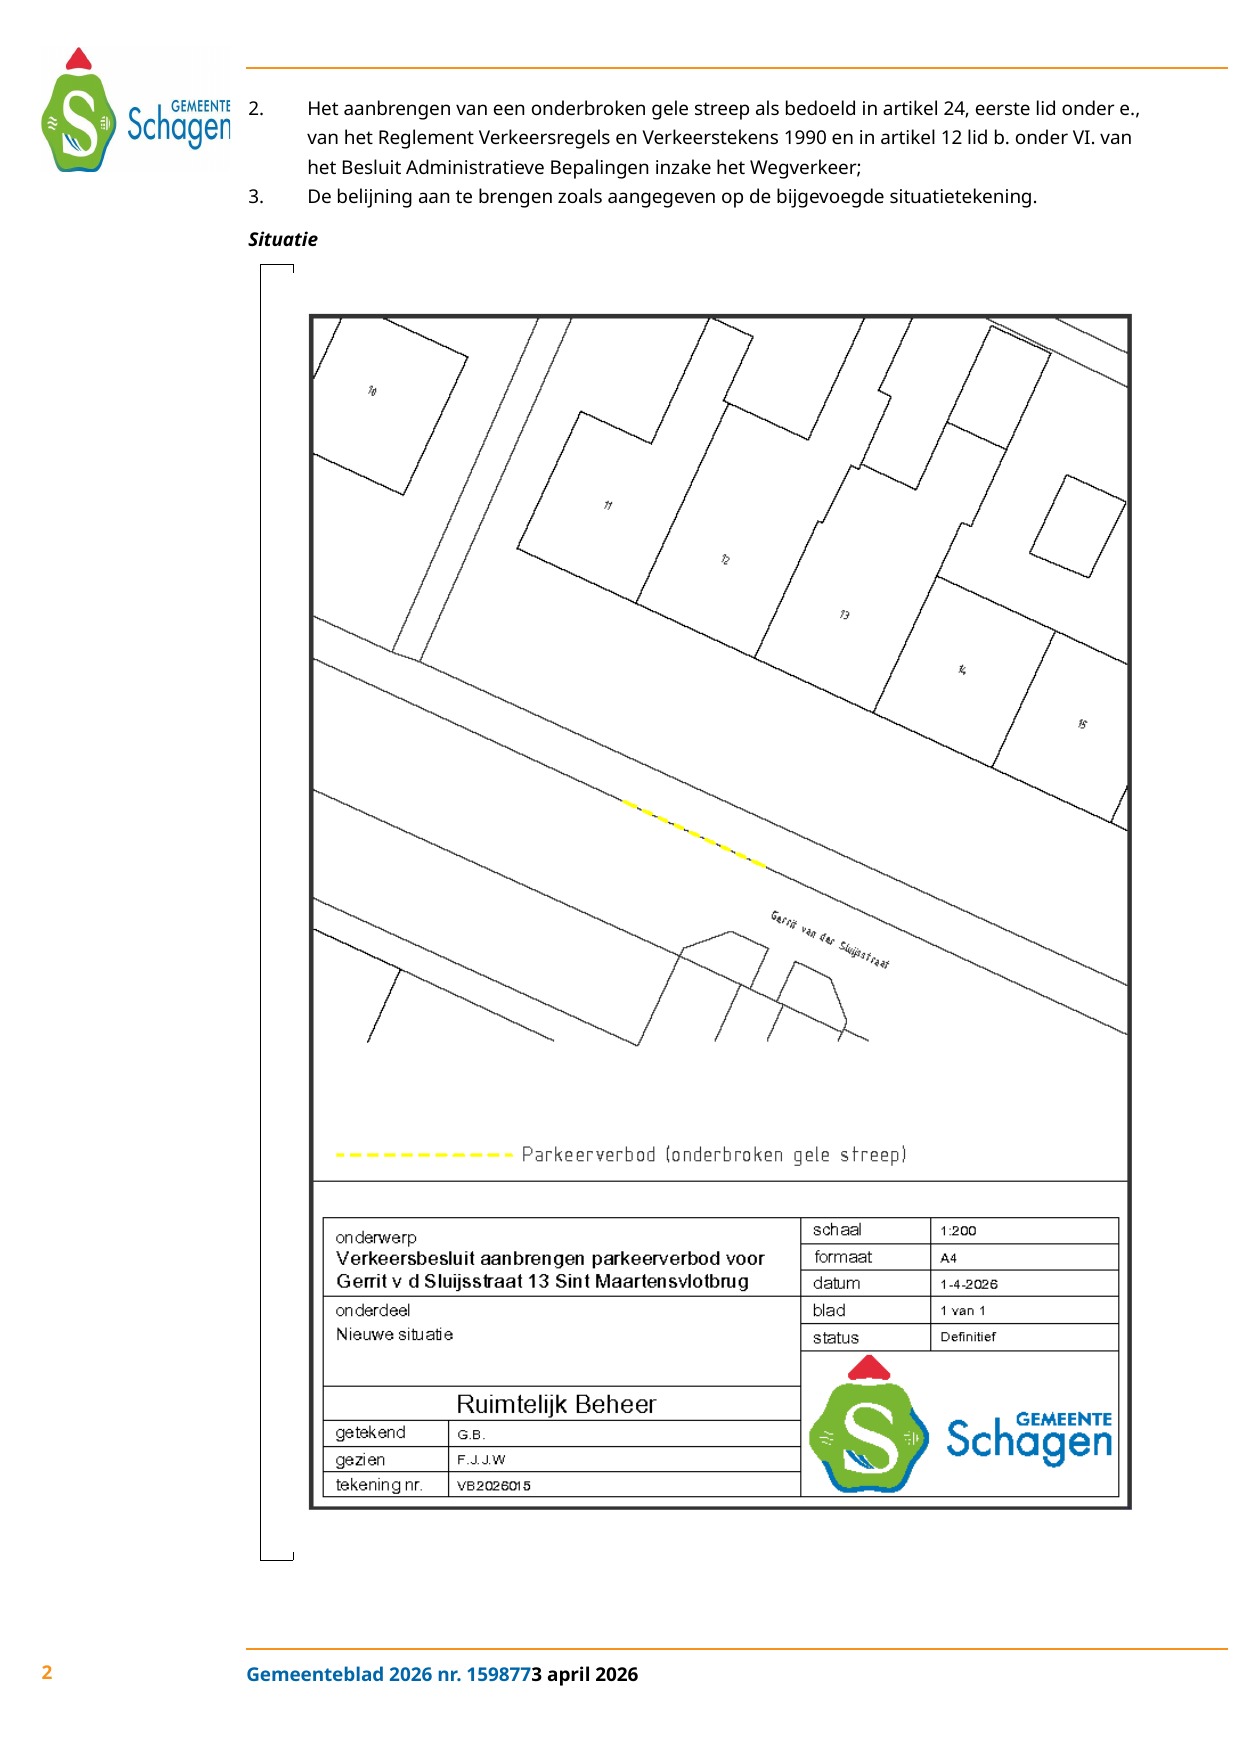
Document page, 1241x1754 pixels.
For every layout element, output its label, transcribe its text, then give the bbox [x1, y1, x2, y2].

picture [41, 47, 231, 172]
text Situatie [248, 227, 1152, 252]
picture [268, 273, 1173, 1552]
list Het aanbrengen van een onderbroken gele streep als bedoeld in artikel 24, eerste lid onder e., van het Reglement Verkeersregels en Verkeerstekens 1990 en in artikel 12 lid b. onder VI. van het Besluit Administratieve Bepalingen inzake het Wegverkeer; [248, 95, 1152, 180]
list De belijning aan te brengen zoals aangegeven op de bijgevoegde situatietekening. [248, 183, 1152, 209]
